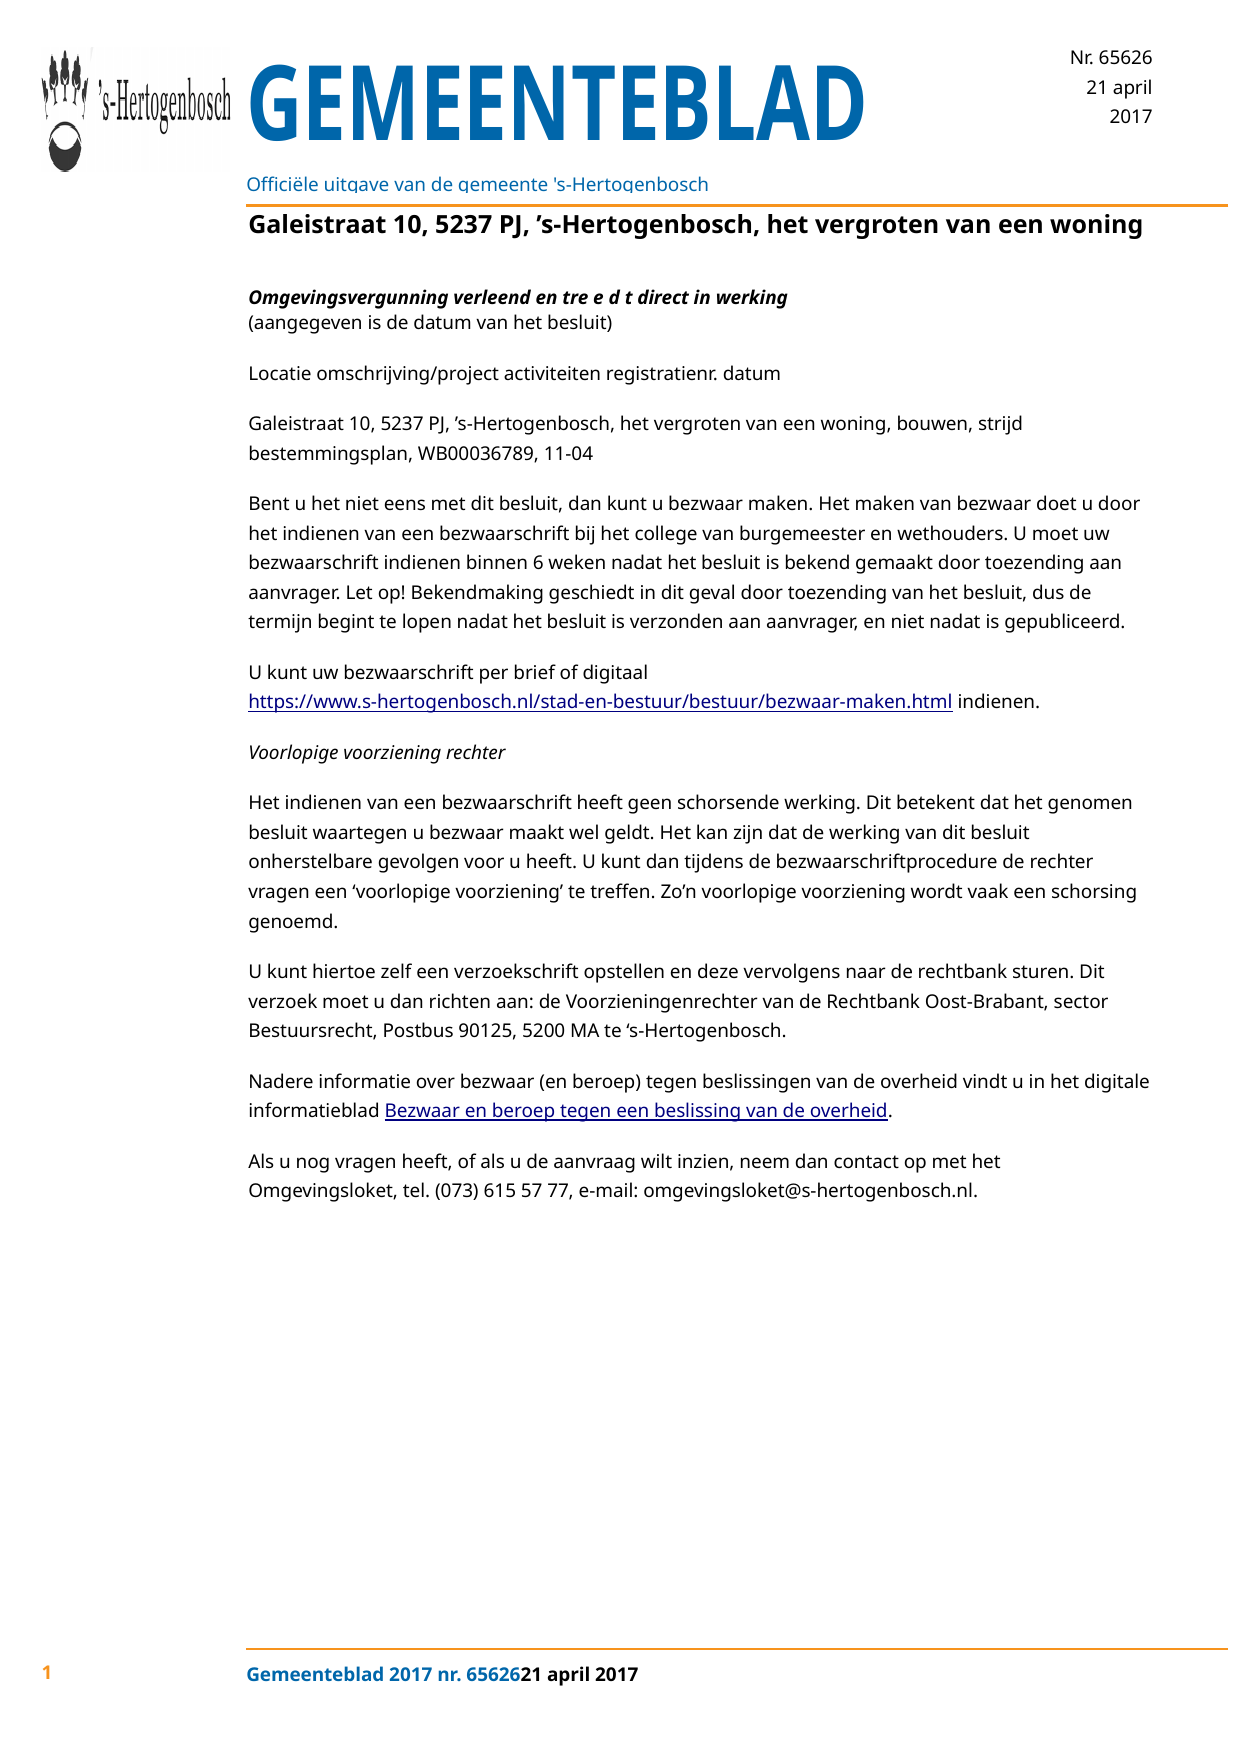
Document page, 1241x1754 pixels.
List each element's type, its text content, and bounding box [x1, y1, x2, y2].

text Als u nog vragen heeft, of als u de aanvraag wilt inzien, neem dan contact op met het Omgevingsloket, tel. (073) 615 57 77, e-mail: omgevingsloket@s-hertogenbosch.nl. [248, 1148, 1152, 1203]
text U kunt uw bezwaarschrift per brief of digitaal https://www.s-hertogenbosch.nl/stad-en-bestuur/bestuur/bezwaar-maken.html indienen. [248, 659, 1152, 714]
picture [41, 47, 231, 172]
text Nadere informatie over bezwaar (en beroep) tegen beslissingen van de overheid vindt u in het digitale informatieblad Bezwaar en beroep tegen een beslissing van de overheid. [248, 1068, 1152, 1123]
text Omgevingsvergunning verleend en tre e d t direct in werking [248, 284, 1152, 309]
text Galeistraat 10, 5237 PJ, ’s-Hertogenbosch, het vergroten van een woning, bouwen, strijd bestemmingsplan, WB00036789, 11-04 [248, 410, 1152, 466]
text Bent u het niet eens met dit besluit, dan kunt u bezwaar maken. Het maken van bezwaar doet u door het indienen van een bezwaarschrift bij het college van burgemeester en wethouders. U moet uw bezwaarschrift indienen binnen 6 weken nadat het besluit is bekend gemaakt door toezending aan aanvrager. Let op! Bekendmaking geschiedt in dit geval door toezending van het besluit, dus de termijn begint te lopen nadat het besluit is verzonden aan aanvrager, en niet nadat is gepubliceerd. [248, 490, 1152, 634]
text U kunt hiertoe zelf een verzoekschrift opstellen en deze vervolgens naar de rechtbank sturen. Dit verzoek moet u dan richten aan: de Voorzieningenrechter van de Rechtbank Oost-Brabant, sector Bestuursrecht, Postbus 90125, 5200 MA te ‘s-Hertogenbosch. [248, 958, 1152, 1043]
text Locatie omschrijving/project activiteiten registratienr. datum [248, 360, 1152, 386]
text (aangegeven is de datum van het besluit) [248, 309, 1152, 335]
text Het indienen van een bezwaarschrift heeft geen schorsende werking. Dit betekent dat het genomen besluit waartegen u bezwaar maakt wel geldt. Het kan zijn dat de werking van dit besluit onherstelbare gevolgen voor u heeft. U kunt dan tijdens de bezwaarschriftprocedure de rechter vragen een ‘voorlopige voorziening’ te treffen. Zo’n voorlopige voorziening wordt vaak een schorsing genoemd. [248, 789, 1152, 934]
text Voorlopige voorziening rechter [248, 739, 1152, 765]
text Galeistraat 10, 5237 PJ, ’s-Hertogenbosch, het vergroten van een woning [248, 207, 1152, 241]
